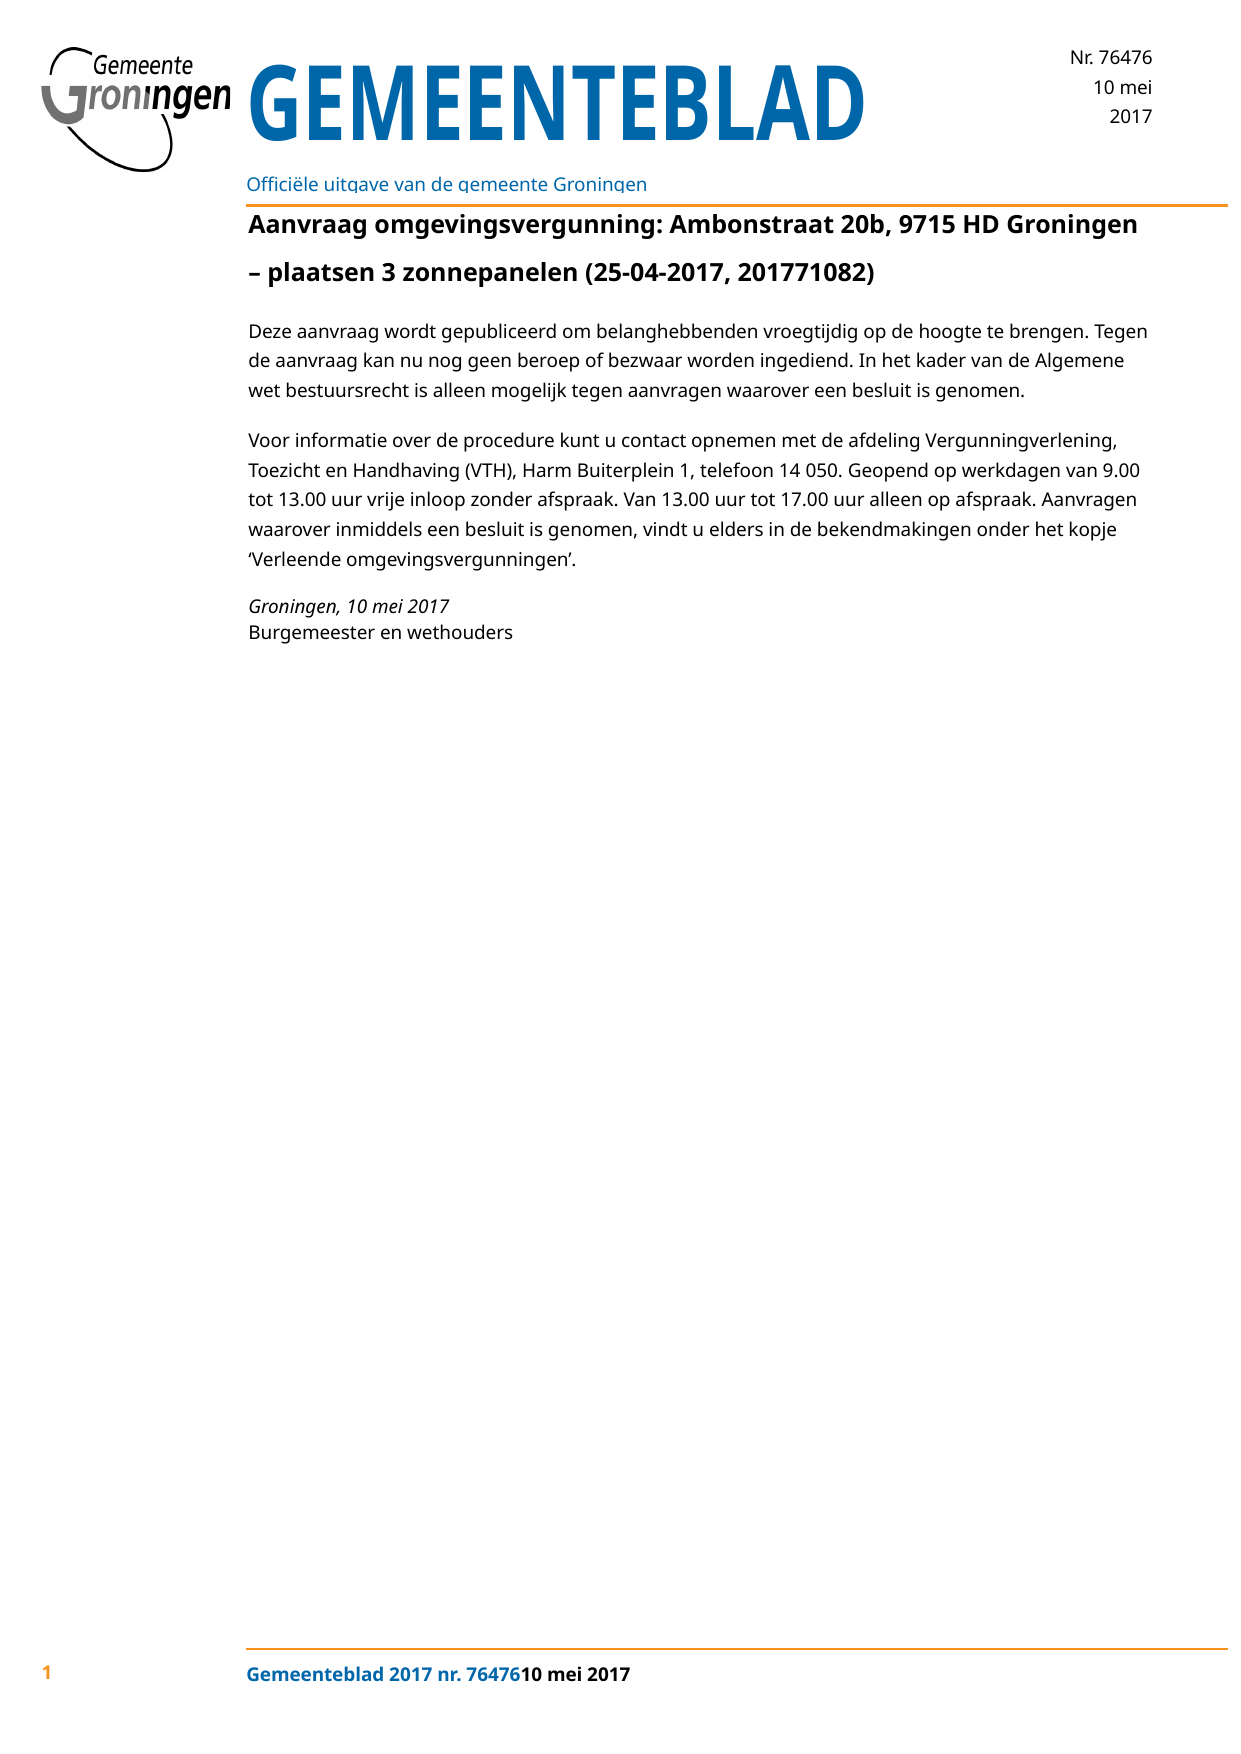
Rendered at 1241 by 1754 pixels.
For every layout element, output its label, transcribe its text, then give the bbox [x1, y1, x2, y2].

text Burgemeester en wethouders [248, 619, 1152, 645]
picture [41, 47, 231, 172]
text Voor informatie over de procedure kunt u contact opnemen met de afdeling Vergunningverlening, Toezicht en Handhaving (VTH), Harm Buiterplein 1, telefoon 14 050. Geopend op werkdagen van 9.00 tot 13.00 uur vrije inloop zonder afspraak. Van 13.00 uur tot 17.00 uur alleen op afspraak. Aanvragen waarover inmiddels een besluit is genomen, vindt u elders in de bekendmakingen onder het kopje ‘Verleende omgevingsvergunningen’. [248, 427, 1152, 572]
text Deze aanvraag wordt gepubliceerd om belanghebbenden vroegtijdig op de hoogte te brengen. Tegen de aanvraag kan nu nog geen beroep of bezwaar worden ingediend. In het kader van de Algemene wet bestuursrecht is alleen mogelijk tegen aanvragen waarover een besluit is genomen. [248, 318, 1152, 403]
text Aanvraag omgevingsvergunning: Ambonstraat 20b, 9715 HD Groningen – plaatsen 3 zonnepanelen (25-04-2017, 201771082) [248, 207, 1152, 288]
text Groningen, 10 mei 2017 [248, 594, 1152, 619]
